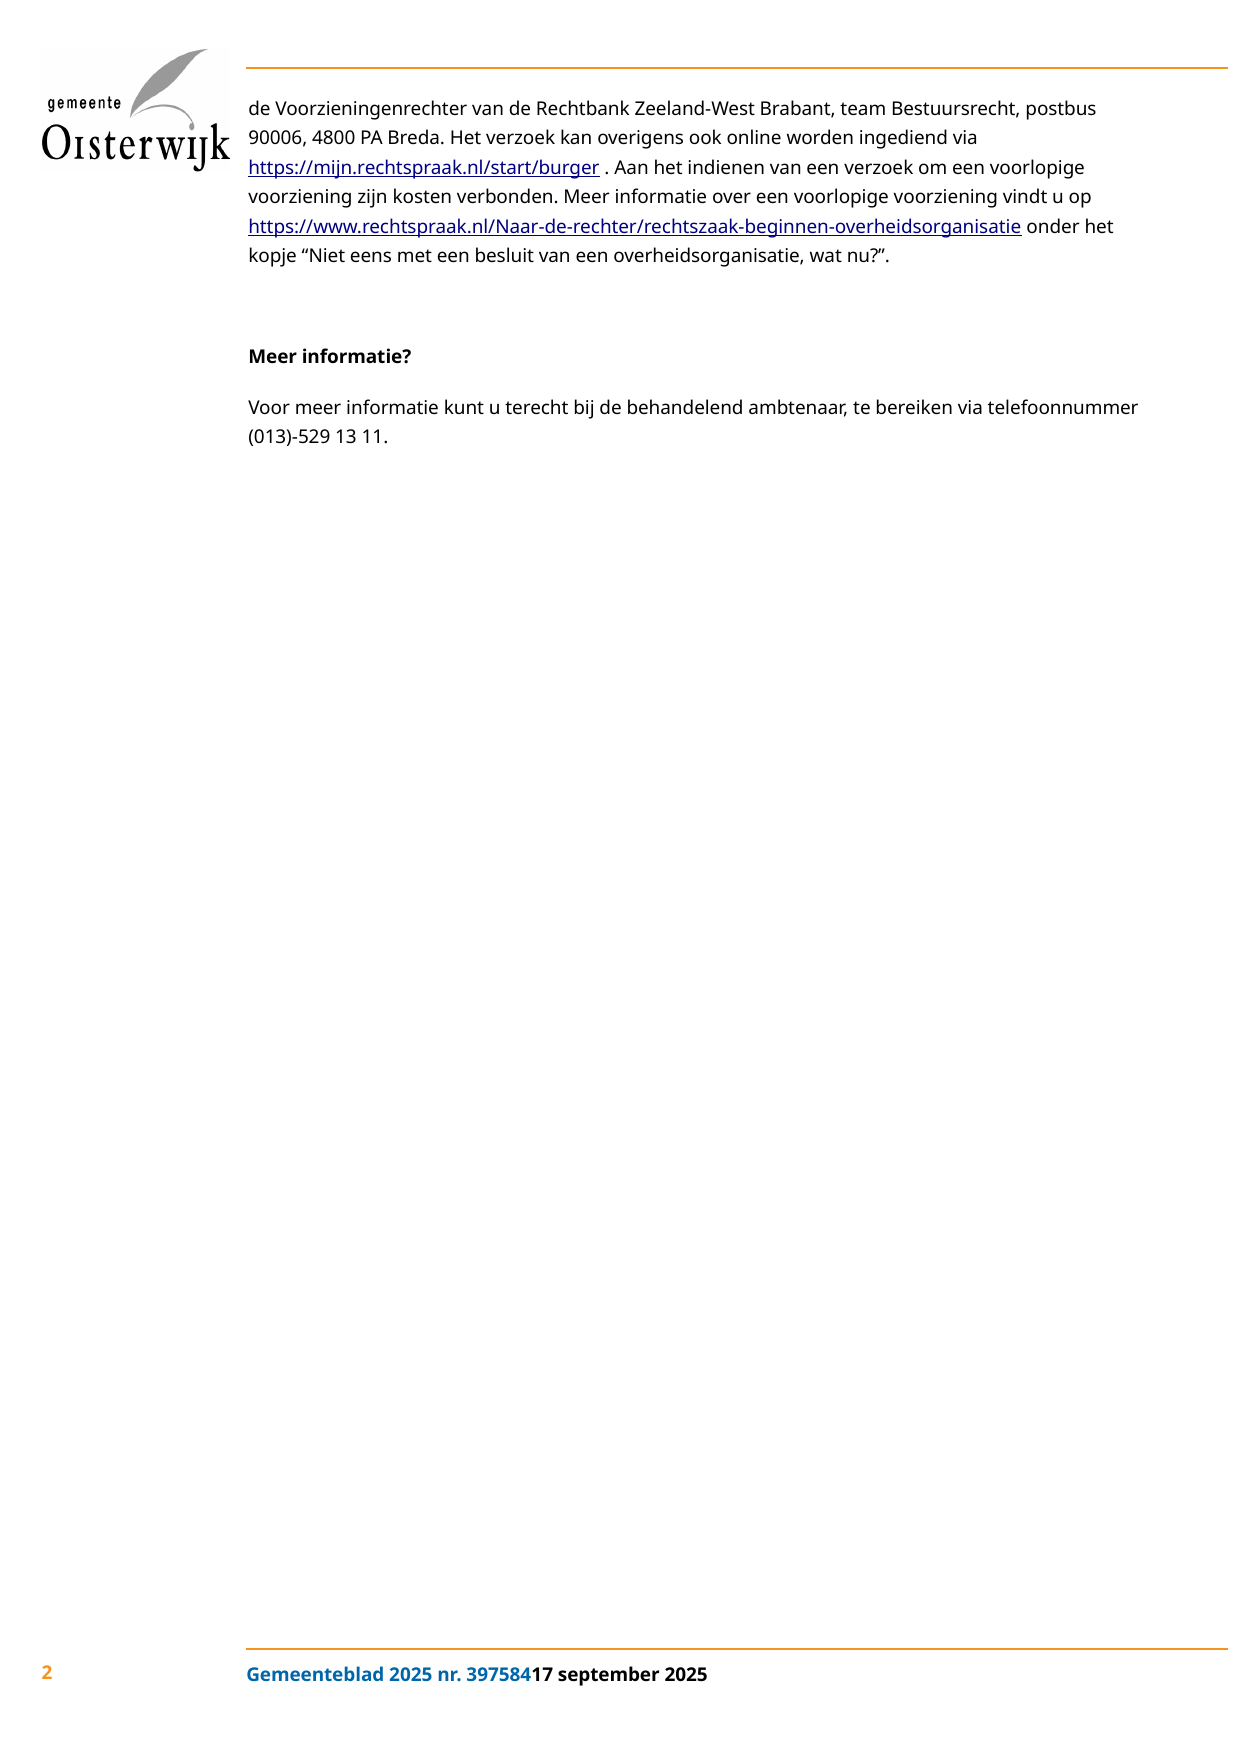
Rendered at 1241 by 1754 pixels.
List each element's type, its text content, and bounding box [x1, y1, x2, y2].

text Voor meer informatie kunt u terecht bij de behandelend ambtenaar, te bereiken via telefoonnummer (013)-529 13 11. [248, 394, 1152, 449]
text de Voorzieningenrechter van de Rechtbank Zeeland-West Brabant, team Bestuursrecht, postbus 90006, 4800 PA Breda. Het verzoek kan overigens ook online worden ingediend via https://mijn.rechtspraak.nl/start/burger . Aan het indienen van een verzoek om een voorlopige voorziening zijn kosten verbonden. Meer informatie over een voorlopige voorziening vindt u op https://www.rechtspraak.nl/Naar-de-rechter/rechtszaak-beginnen-overheidsorganisatie onder het kopje “Niet eens met een besluit van een overheidsorganisatie, wat nu?”. [248, 95, 1152, 268]
picture [41, 47, 231, 172]
text Meer informatie? [248, 343, 1152, 369]
